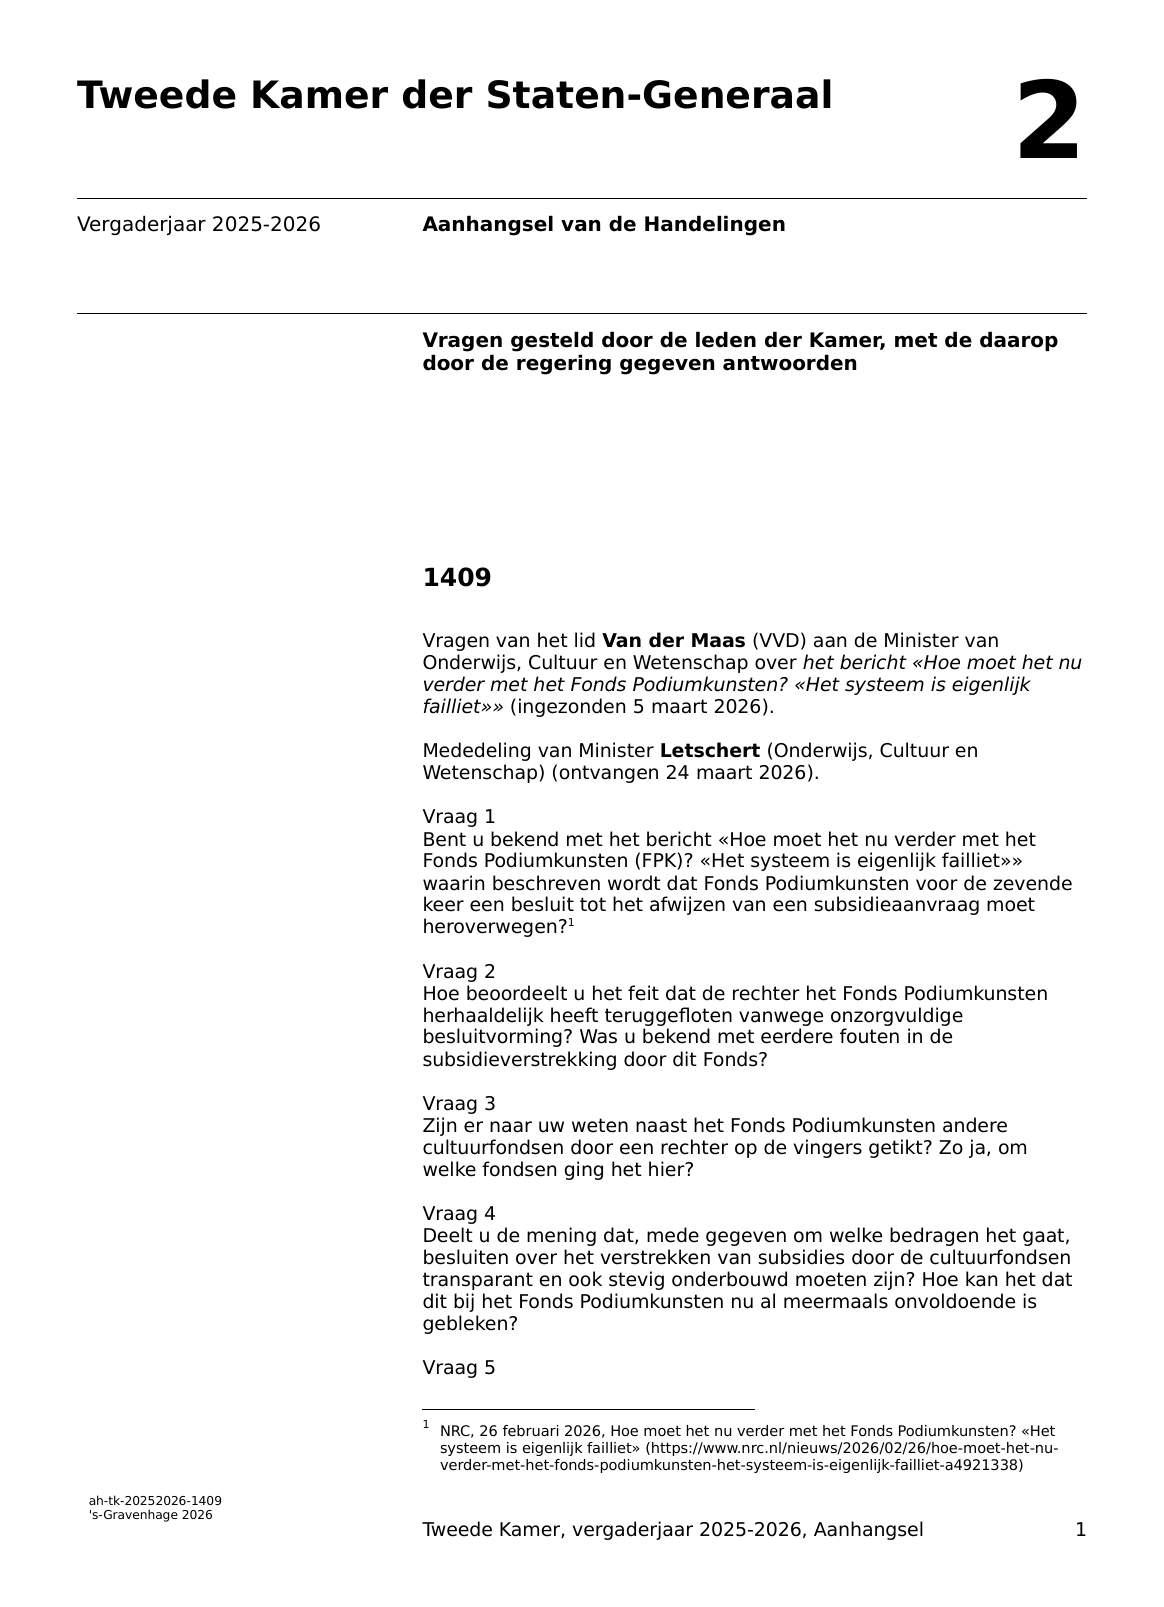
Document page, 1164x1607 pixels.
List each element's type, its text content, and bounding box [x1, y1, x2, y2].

text Vraag 2 [422, 961, 1087, 982]
table_header Tweede Kamer der Staten-Generaal [77, 59, 886, 198]
text NRC, 26 februari 2026, Hoe moet het nu verder met het Fonds Podiumkunsten? «Het systeem is eigenlijk failliet» (https://www.nrc.nl/nieuws/2026/02/26/hoe-moet-het-nu-verder-met-het-fonds-podiumkunsten-het-systeem-is-eigenlijk-failliet-a4921338) [422, 1418, 1087, 1474]
table_cell Aanhangsel van de Handelingen [422, 199, 1087, 313]
text Hoe beoordeelt u het feit dat de rechter het Fonds Podiumkunsten herhaaldelijk heeft teruggefloten vanwege onzorgvuldige besluitvorming? Was u bekend met eerdere fouten in de subsidieverstrekking door dit Fonds? [422, 982, 1087, 1070]
text 's-Gravenhage 2026 [88, 1508, 323, 1522]
text Mededeling van Minister Letschert (Onderwijs, Cultuur en Wetenschap) (ontvangen 24 maart 2026). [422, 740, 1087, 784]
table_cell Vragen gesteld door de leden der Kamer, met de daarop door de regering gegeven antwoorden [422, 314, 1087, 375]
text Vraag 3 [422, 1093, 1087, 1114]
text Vraag 5 [422, 1357, 1087, 1379]
text Zijn er naar uw weten naast het Fonds Podiumkunsten andere cultuurfondsen door een rechter op de vingers getikt? Zo ja, om welke fondsen ging het hier? [422, 1114, 1087, 1181]
table_cell Vergaderjaar 2025-2026 [77, 199, 422, 313]
text Vragen van het lid Van der Maas (VVD) aan de Minister van Onderwijs, Cultuur en Wetenschap over het bericht «Hoe moet het nu verder met het Fonds Podiumkunsten? «Het systeem is eigenlijk failliet»» (ingezonden 5 maart 2026). [422, 630, 1087, 718]
text Deelt u de mening dat, mede gegeven om welke bedragen het gaat, besluiten over het verstrekken van subsidies door de cultuurfondsen transparant en ook stevig onderbouwd moeten zijn? Hoe kan het dat dit bij het Fonds Podiumkunsten nu al meermaals onvoldoende is gebleken? [422, 1225, 1087, 1334]
table_header 2 [886, 59, 1087, 198]
text Bent u bekend met het bericht «Hoe moet het nu verder met het Fonds Podiumkunsten (FPK)? «Het systeem is eigenlijk failliet»» waarin beschreven wordt dat Fonds Podiumkunsten voor de zevende keer een besluit tot het afwijzen van een subsidieaanvraag moet heroverwegen? [422, 828, 1087, 938]
table_cell [77, 314, 422, 375]
text 1409 [422, 563, 1087, 592]
text ah-tk-20252026-1409 [88, 1494, 323, 1508]
text Vraag 4 [422, 1203, 1087, 1225]
text Vraag 1 [422, 806, 1087, 828]
